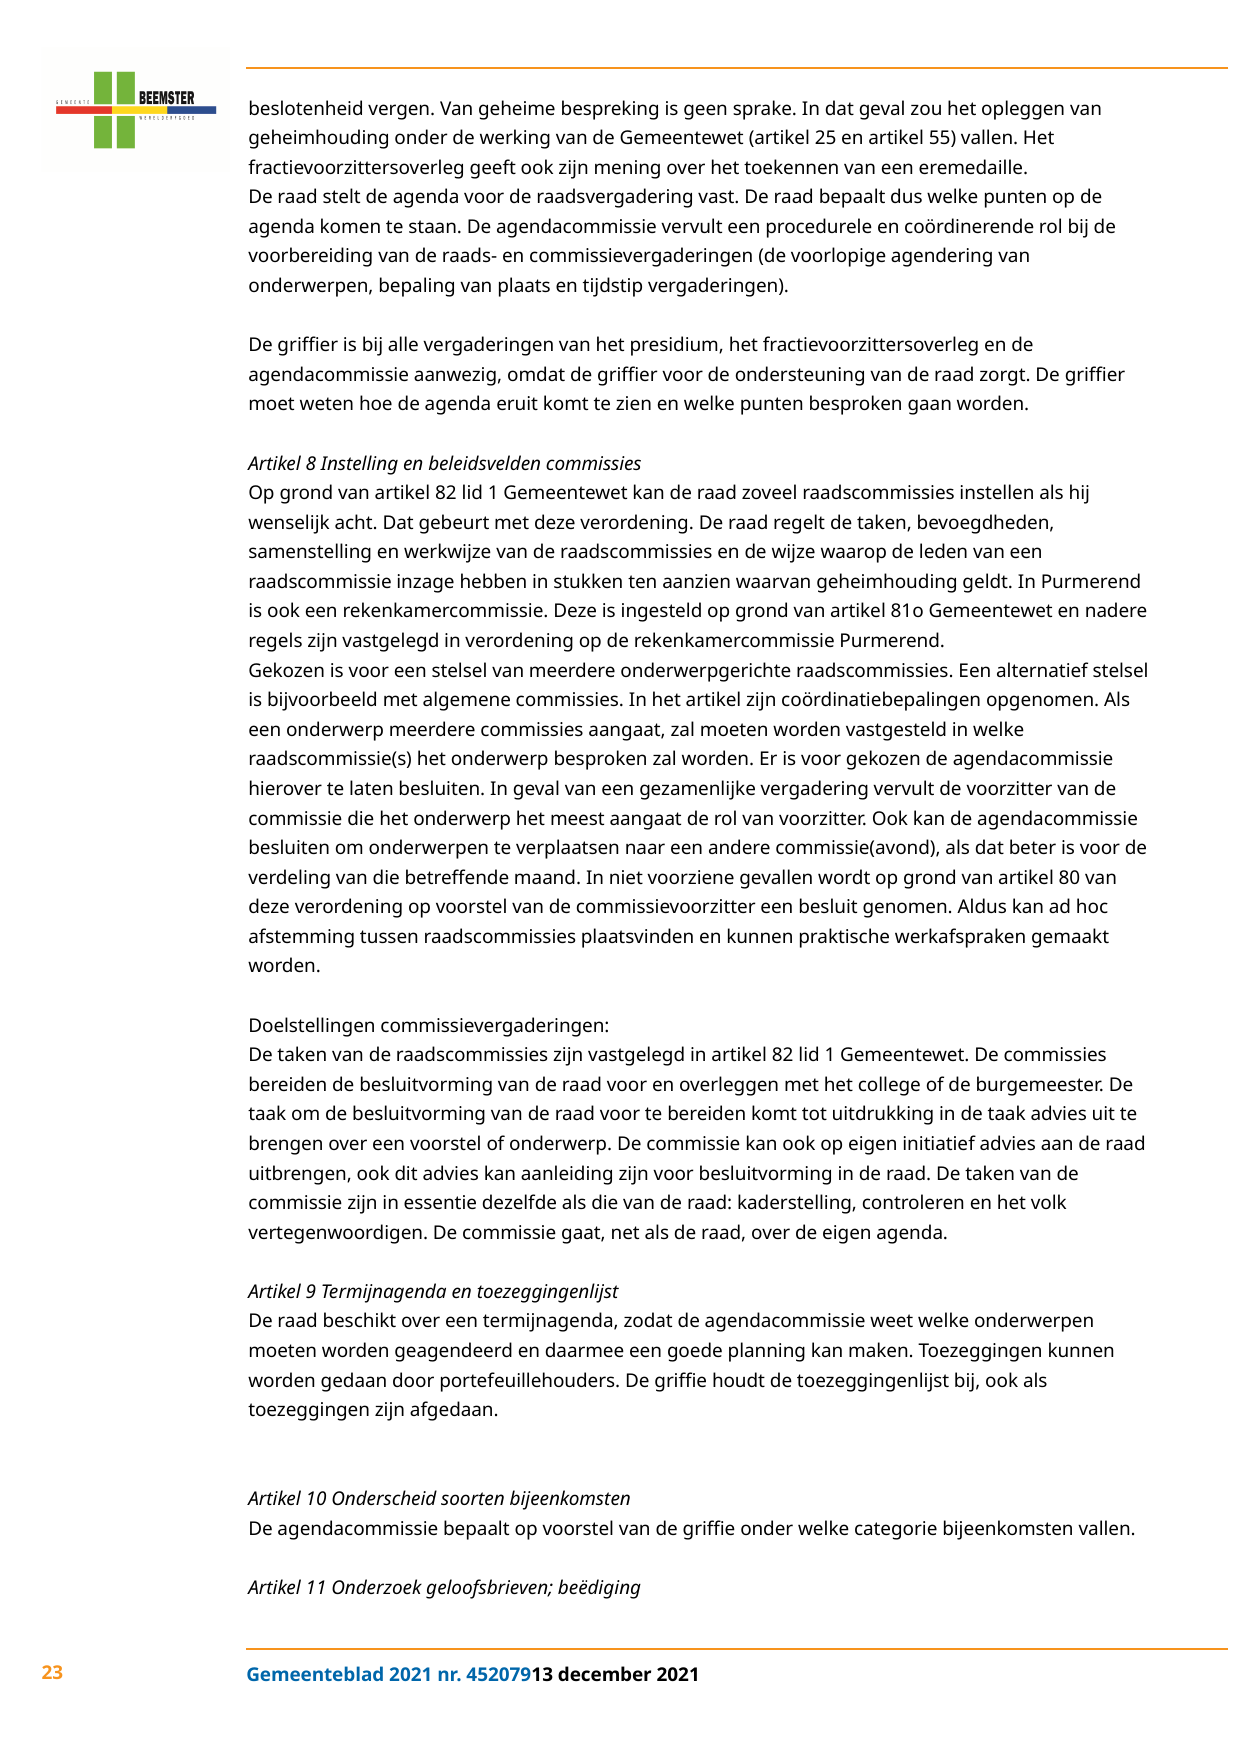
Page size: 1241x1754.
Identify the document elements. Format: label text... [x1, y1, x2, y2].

text Gekozen is voor een stelsel van meerdere onderwerpgerichte raadscommissies. Een alternatief stelsel is bijvoorbeeld met algemene commissies. In het artikel zijn coördinatiebepalingen opgenomen. Als een onderwerp meerdere commissies aangaat, zal moeten worden vastgesteld in welke raadscommissie(s) het onderwerp besproken zal worden. Er is voor gekozen de agendacommissie hierover te laten besluiten. In geval van een gezamenlijke vergadering vervult de voorzitter van de commissie die het onderwerp het meest aangaat de rol van voorzitter. Ook kan de agendacommissie besluiten om onderwerpen te verplaatsen naar een andere commissie(avond), als dat beter is voor de verdeling van die betreffende maand. In niet voorziene gevallen wordt op grond van artikel 80 van deze verordening op voorstel van de commissievoorzitter een besluit genomen. Aldus kan ad hoc afstemming tussen raadscommissies plaatsvinden en kunnen praktische werkafspraken gemaakt worden. [248, 657, 1152, 978]
text De taken van de raadscommissies zijn vastgelegd in artikel 82 lid 1 Gemeentewet. De commissies bereiden de besluitvorming van de raad voor en overleggen met het college of de burgemeester. De taak om de besluitvorming van de raad voor te bereiden komt tot uitdrukking in de taak advies uit te brengen over een voorstel of onderwerp. De commissie kan ook op eigen initiatief advies aan de raad uitbrengen, ook dit advies kan aanleiding zijn voor besluitvorming in de raad. De taken van de commissie zijn in essentie dezelfde als die van de raad: kaderstelling, controleren en het volk vertegenwoordigen. De commissie gaat, net als de raad, over de eigen agenda. [248, 1041, 1152, 1245]
text Artikel 9 Termijnagenda en toezeggingenlijst [248, 1278, 1152, 1304]
text De griffier is bij alle vergaderingen van het presidium, het fractievoorzittersoverleg en de agendacommissie aanwezig, omdat de griffier voor de ondersteuning van de raad zorgt. De griffier moet weten hoe de agenda eruit komt te zien en welke punten besproken gaan worden. [248, 331, 1152, 416]
text Artikel 8 Instelling en beleidsvelden commissies [248, 450, 1152, 476]
text Artikel 11 Onderzoek geloofsbrieven; beëdiging [248, 1574, 1152, 1600]
text Op grond van artikel 82 lid 1 Gemeentewet kan de raad zoveel raadscommissies instellen als hij wenselijk acht. Dat gebeurt met deze verordening. De raad regelt de taken, bevoegdheden, samenstelling en werkwijze van de raadscommissies en de wijze waarop de leden van een raadscommissie inzage hebben in stukken ten aanzien waarvan geheimhouding geldt. In Purmerend is ook een rekenkamercommissie. Deze is ingesteld op grond van artikel 81o Gemeentewet en nadere regels zijn vastgelegd in verordening op de rekenkamercommissie Purmerend. [248, 479, 1152, 653]
text De raad stelt de agenda voor de raadsvergadering vast. De raad bepaalt dus welke punten op de agenda komen te staan. De agendacommissie vervult een procedurele en coördinerende rol bij de voorbereiding van de raads- en commissievergaderingen (de voorlopige agendering van onderwerpen, bepaling van plaats en tijdstip vergaderingen). [248, 183, 1152, 298]
text De raad beschikt over een termijnagenda, zodat de agendacommissie weet welke onderwerpen moeten worden geagendeerd en daarmee een goede planning kan maken. Toezeggingen kunnen worden gedaan door portefeuillehouders. De griffie houdt de toezeggingenlijst bij, ook als toezeggingen zijn afgedaan. [248, 1308, 1152, 1422]
text De agendacommissie bepaalt op voorstel van de griffie onder welke categorie bijeenkomsten vallen. [248, 1515, 1152, 1541]
text beslotenheid vergen. Van geheime bespreking is geen sprake. In dat geval zou het opleggen van geheimhouding onder de werking van de Gemeentewet (artikel 25 en artikel 55) vallen. Het fractievoorzittersoverleg geeft ook zijn mening over het toekennen van een eremedaille. [248, 95, 1152, 180]
text Artikel 10 Onderscheid soorten bijeenkomsten [248, 1485, 1152, 1511]
picture [41, 47, 231, 172]
text Doelstellingen commissievergaderingen: [248, 1012, 1152, 1038]
